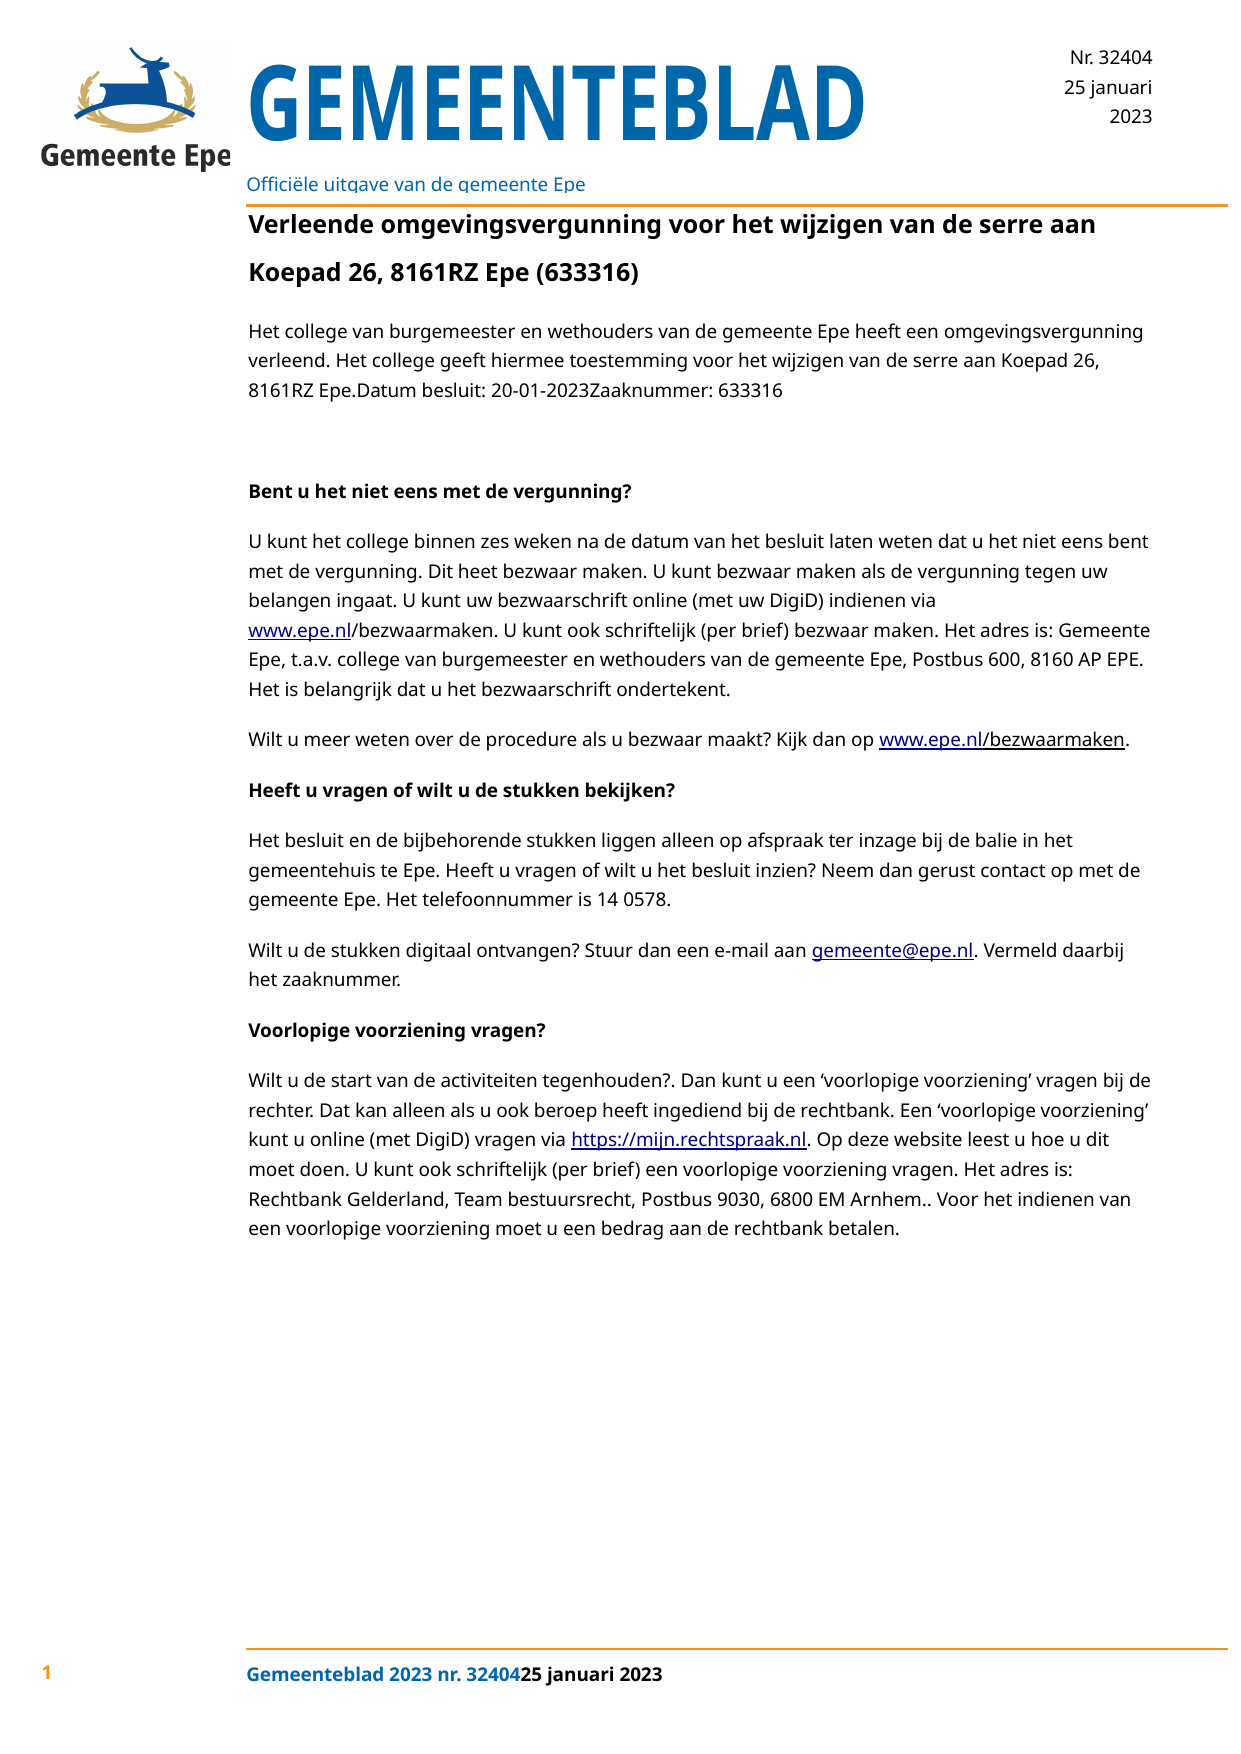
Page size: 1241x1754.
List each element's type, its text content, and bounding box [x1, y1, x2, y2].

text Wilt u meer weten over de procedure als u bezwaar maakt? Kijk dan op www.epe.nl/bezwaarmaken. [248, 727, 1152, 752]
picture [41, 47, 231, 172]
text Wilt u de stukken digitaal ontvangen? Stuur dan een e-mail aan gemeente@epe.nl. Vermeld daarbij het zaaknummer. [248, 937, 1152, 992]
text Heeft u vragen of wilt u de stukken bekijken? [248, 777, 1152, 803]
text Verleende omgevingsvergunning voor het wijzigen van de serre aan Koepad 26, 8161RZ Epe (633316) [248, 207, 1152, 288]
text Het besluit en de bijbehorende stukken liggen alleen op afspraak ter inzage bij de balie in het gemeentehuis te Epe. Heeft u vragen of wilt u het besluit inzien? Neem dan gerust contact op met de gemeente Epe. Het telefoonnummer is 14 0578. [248, 827, 1152, 912]
text Wilt u de start van de activiteiten tegenhouden?. Dan kunt u een ‘voorlopige voorziening’ vragen bij de rechter. Dat kan alleen als u ook beroep heeft ingediend bij de rechtbank. Een ‘voorlopige voorziening’ kunt u online (met DigiD) vragen via https://mijn.rechtspraak.nl. Op deze website leest u hoe u dit moet doen. U kunt ook schriftelijk (per brief) een voorlopige voorziening vragen. Het adres is: Rechtbank Gelderland, Team bestuursrecht, Postbus 9030, 6800 EM Arnhem.. Voor het indienen van een voorlopige voorziening moet u een bedrag aan de rechtbank betalen. [248, 1067, 1152, 1241]
text U kunt het college binnen zes weken na de datum van het besluit laten weten dat u het niet eens bent met de vergunning. Dit heet bezwaar maken. U kunt bezwaar maken als de vergunning tegen uw belangen ingaat. U kunt uw bezwaarschrift online (met uw DigiD) indienen via www.epe.nl/bezwaarmaken. U kunt ook schriftelijk (per brief) bezwaar maken. Het adres is: Gemeente Epe, t.a.v. college van burgemeester en wethouders van de gemeente Epe, Postbus 600, 8160 AP EPE. Het is belangrijk dat u het bezwaarschrift ondertekent. [248, 528, 1152, 702]
text Voorlopige voorziening vragen? [248, 1017, 1152, 1043]
text Het college van burgemeester en wethouders van de gemeente Epe heeft een omgevingsvergunning verleend. Het college geeft hiermee toestemming voor het wijzigen van de serre aan Koepad 26, 8161RZ Epe.Datum besluit: 20-01-2023Zaaknummer: 633316 [248, 318, 1152, 403]
text Bent u het niet eens met de vergunning? [248, 478, 1152, 504]
